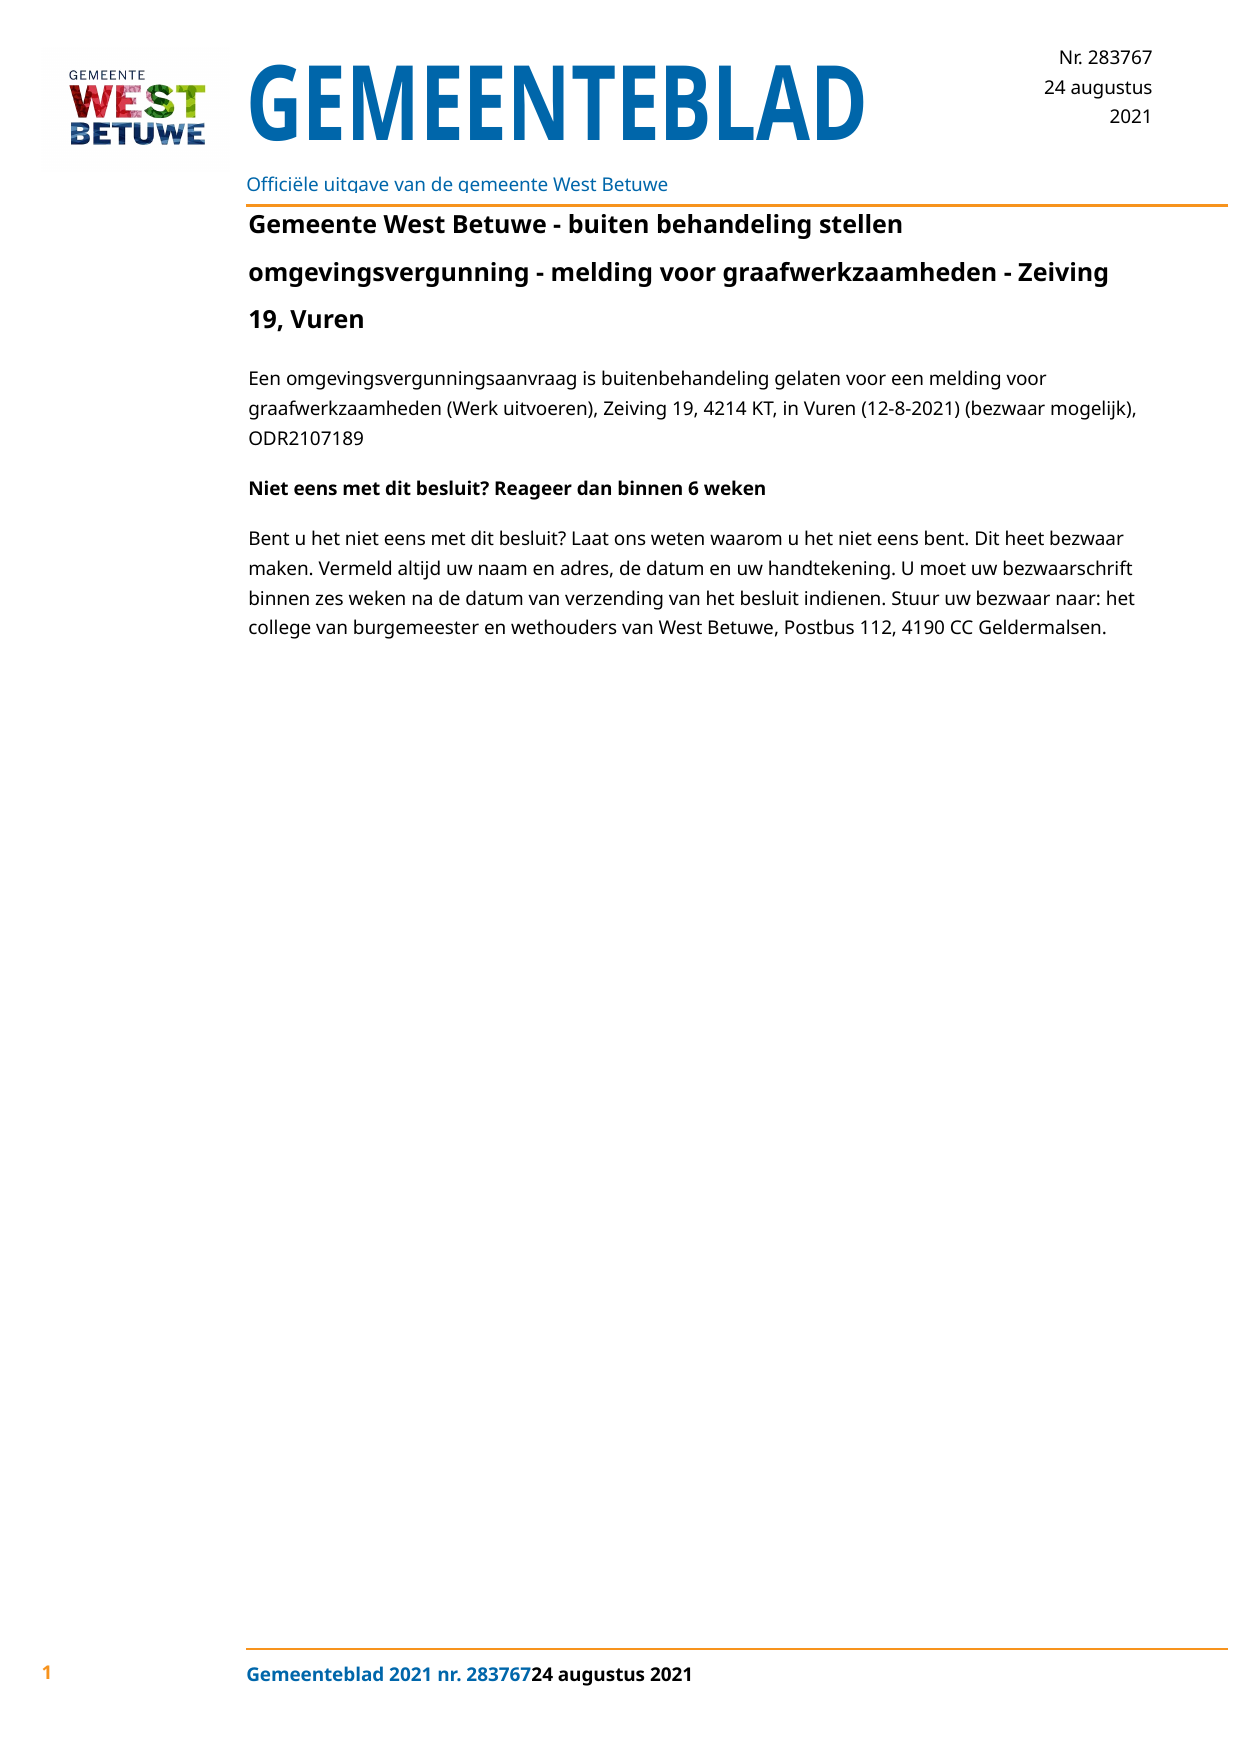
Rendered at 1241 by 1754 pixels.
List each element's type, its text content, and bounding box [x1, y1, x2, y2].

text Bent u het niet eens met dit besluit? Laat ons weten waarom u het niet eens bent. Dit heet bezwaar maken. Vermeld altijd uw naam en adres, de datum en uw handtekening. U moet uw bezwaarschrift binnen zes weken na de datum van verzending van het besluit indienen. Stuur uw bezwaar naar: het college van burgemeester en wethouders van West Betuwe, Postbus 112, 4190 CC Geldermalsen. [248, 526, 1152, 640]
text Een omgevingsvergunningsaanvraag is buitenbehandeling gelaten voor een melding voor graafwerkzaamheden (Werk uitvoeren), Zeiving 19, 4214 KT, in Vuren (12-8-2021) (bezwaar mogelijk), ODR2107189 [248, 366, 1152, 450]
text Gemeente West Betuwe - buiten behandeling stellen omgevingsvergunning - melding voor graafwerkzaamheden - Zeiving 19, Vuren [248, 207, 1152, 336]
picture [41, 47, 231, 172]
text Niet eens met dit besluit? Reageer dan binnen 6 weken [248, 475, 1152, 501]
